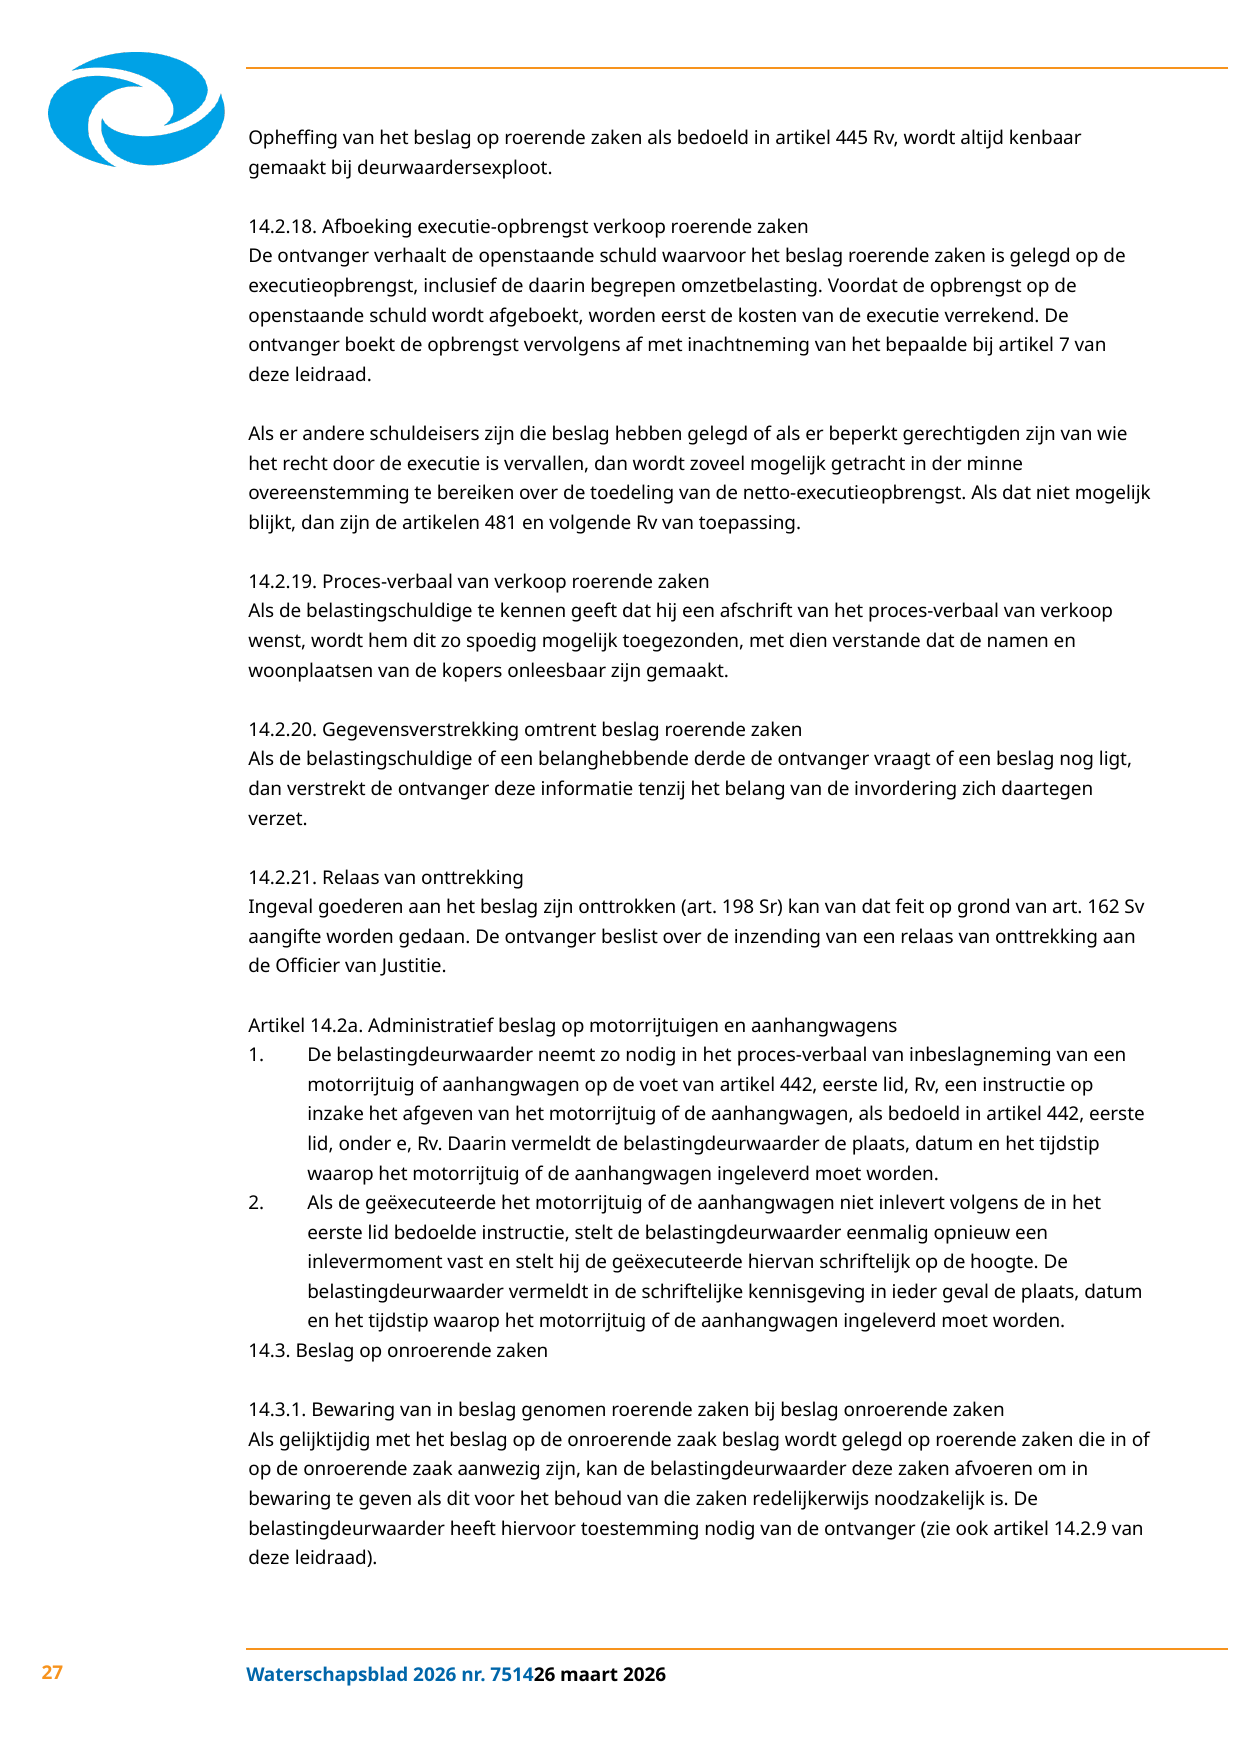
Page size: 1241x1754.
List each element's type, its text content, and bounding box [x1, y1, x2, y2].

text De ontvanger verhaalt de openstaande schuld waarvoor het beslag roerende zaken is gelegd op de executieopbrengst, inclusief de daarin begrepen omzetbelasting. Voordat de opbrengst op de openstaande schuld wordt afgeboekt, worden eerst de kosten van de executie verrekend. De ontvanger boekt de opbrengst vervolgens af met inachtneming van het bepaalde bij artikel 7 van deze leidraad. [248, 243, 1152, 387]
text 14.2.19. Proces-verbaal van verkoop roerende zaken [248, 568, 1152, 594]
list De belastingdeurwaarder neemt zo nodig in het proces-verbaal van inbeslagneming van een motorrijtuig of aanhangwagen op de voet van artikel 442, eerste lid, Rv, een instructie op inzake het afgeven van het motorrijtuig of de aanhangwagen, als bedoeld in artikel 442, eerste lid, onder e, Rv. Daarin vermeldt de belastingdeurwaarder de plaats, datum en het tijdstip waarop het motorrijtuig of de aanhangwagen ingeleverd moet worden. [248, 1041, 1152, 1186]
picture [41, 47, 231, 172]
text 14.2.18. Afboeking executie-opbrengst verkoop roerende zaken [248, 213, 1152, 239]
text Als de belastingschuldige te kennen geeft dat hij een afschrift van het proces-verbaal van verkoop wenst, wordt hem dit zo spoedig mogelijk toegezonden, met dien verstande dat de namen en woonplaatsen van de kopers onleesbaar zijn gemaakt. [248, 598, 1152, 683]
text Opheffing van het beslag op roerende zaken als bedoeld in artikel 445 Rv, wordt altijd kenbaar gemaakt bij deurwaardersexploot. [248, 124, 1152, 180]
text Als de belastingschuldige of een belanghebbende derde de ontvanger vraagt of een beslag nog ligt, dan verstrekt de ontvanger deze informatie tenzij het belang van de invordering zich daartegen verzet. [248, 746, 1152, 831]
text Ingeval goederen aan het beslag zijn onttrokken (art. 198 Sr) kan van dat feit op grond van art. 162 Sv aangifte worden gedaan. De ontvanger beslist over de inzending van een relaas van onttrekking aan de Officier van Justitie. [248, 893, 1152, 978]
text Als gelijktijdig met het beslag op de onroerende zaak beslag wordt gelegd op roerende zaken die in of op de onroerende zaak aanwezig zijn, kan de belastingdeurwaarder deze zaken afvoeren om in bewaring te geven als dit voor het behoud van die zaken redelijkerwijs noodzakelijk is. De belastingdeurwaarder heeft hiervoor toestemming nodig van de ontvanger (zie ook artikel 14.2.9 van deze leidraad). [248, 1426, 1152, 1570]
text 14.3.1. Bewaring van in beslag genomen roerende zaken bij beslag onroerende zaken [248, 1396, 1152, 1422]
text 14.2.21. Relaas van onttrekking [248, 864, 1152, 890]
text Artikel 14.2a. Administratief beslag op motorrijtuigen en aanhangwagens [248, 1012, 1152, 1038]
list Als de geëxecuteerde het motorrijtuig of de aanhangwagen niet inlevert volgens de in het eerste lid bedoelde instructie, stelt de belastingdeurwaarder eenmalig opnieuw een inlevermoment vast en stelt hij de geëxecuteerde hiervan schriftelijk op de hoogte. De belastingdeurwaarder vermeldt in de schriftelijke kennisgeving in ieder geval de plaats, datum en het tijdstip waarop het motorrijtuig of de aanhangwagen ingeleverd moet worden. [248, 1189, 1152, 1333]
text Als er andere schuldeisers zijn die beslag hebben gelegd of als er beperkt gerechtigden zijn van wie het recht door de executie is vervallen, dan wordt zoveel mogelijk getracht in der minne overeenstemming te bereiken over de toedeling van de netto-executieopbrengst. Als dat niet mogelijk blijkt, dan zijn de artikelen 481 en volgende Rv van toepassing. [248, 420, 1152, 535]
text 14.2.20. Gegevensverstrekking omtrent beslag roerende zaken [248, 716, 1152, 742]
text 14.3. Beslag op onroerende zaken [248, 1337, 1152, 1363]
